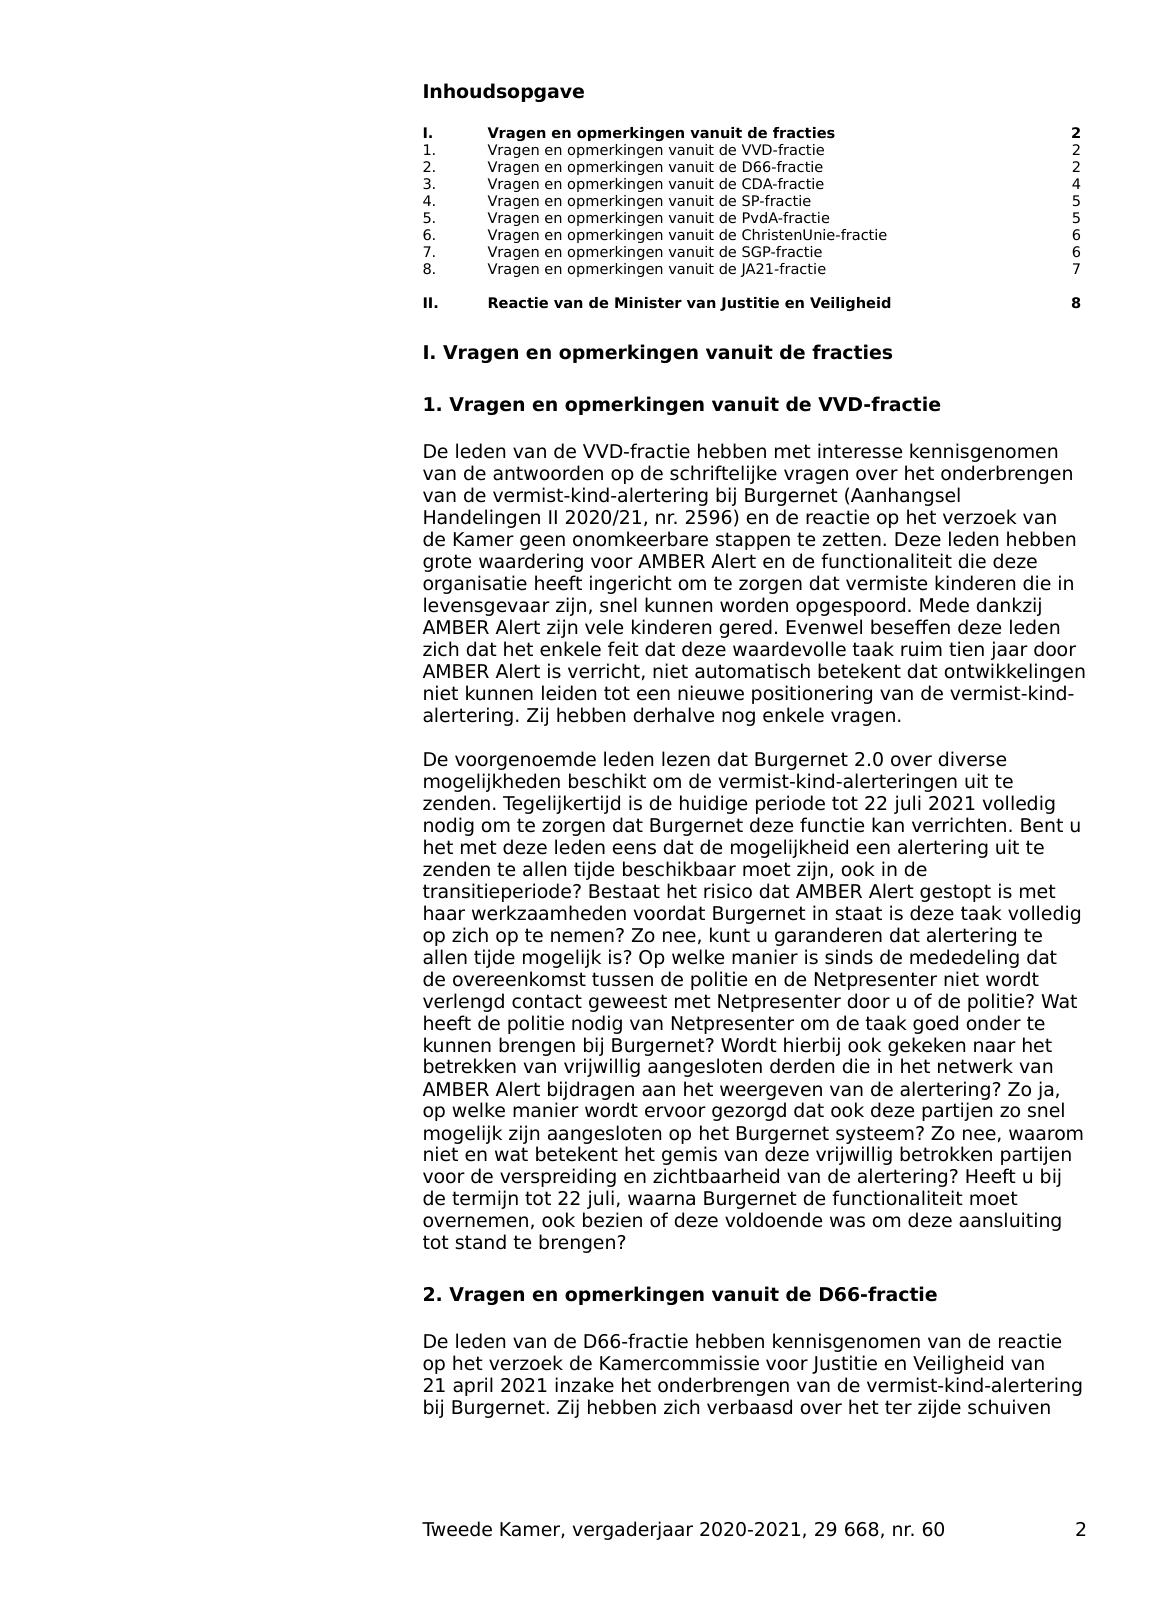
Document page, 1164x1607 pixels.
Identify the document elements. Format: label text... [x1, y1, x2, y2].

table_cell 2 [1013, 159, 1087, 176]
table_cell Vragen en opmerkingen vanuit de SGP-fractie [481, 244, 1013, 261]
table_cell 4 [1013, 176, 1087, 193]
subtitle 2. Vragen en opmerkingen vanuit de D66-fractie [422, 1284, 1087, 1306]
table_cell 3. [422, 176, 481, 193]
table_cell 1. [422, 142, 481, 159]
table_cell 7. [422, 244, 481, 261]
table_cell Vragen en opmerkingen vanuit de PvdA-fractie [481, 210, 1013, 227]
table_cell [1013, 278, 1087, 295]
table_cell 5. [422, 210, 481, 227]
text De leden van de D66-fractie hebben kennisgenomen van de reactie op het verzoek de Kamercommissie voor Justitie en Veiligheid van 21 april 2021 inzake het onderbrengen van de vermist-kind-alertering bij Burgernet. Zij hebben zich verbaasd over het ter zijde schuiven [422, 1331, 1087, 1419]
table_cell 6 [1013, 227, 1087, 244]
table_cell Vragen en opmerkingen vanuit de ChristenUnie-fractie [481, 227, 1013, 244]
table_cell 8. [422, 261, 481, 278]
table_cell Vragen en opmerkingen vanuit de D66-fractie [481, 159, 1013, 176]
table_cell 6 [1013, 244, 1087, 261]
subtitle Inhoudsopgave [422, 81, 1087, 103]
table_cell Vragen en opmerkingen vanuit de VVD-fractie [481, 142, 1013, 159]
table_cell [481, 278, 1013, 295]
table_header I. [422, 125, 481, 142]
table_cell Reactie van de Minister van Justitie en Veiligheid [481, 295, 1013, 312]
table_cell 7 [1013, 261, 1087, 278]
table_header Vragen en opmerkingen vanuit de fracties [481, 125, 1013, 142]
table_cell Vragen en opmerkingen vanuit de CDA-fractie [481, 176, 1013, 193]
table_cell Vragen en opmerkingen vanuit de SP-fractie [481, 193, 1013, 210]
table_cell [422, 278, 481, 295]
text De leden van de VVD-fractie hebben met interesse kennisgenomen van de antwoorden op de schriftelijke vragen over het onderbrengen van de vermist-kind-alertering bij Burgernet (Aanhangsel Handelingen II 2020/21, nr. 2596) en de reactie op het verzoek van de Kamer geen onomkeerbare stappen te zetten. Deze leden hebben grote waardering voor AMBER Alert en de functionaliteit die deze organisatie heeft ingericht om te zorgen dat vermiste kinderen die in levensgevaar zijn, snel kunnen worden opgespoord. Mede dankzij AMBER Alert zijn vele kinderen gered. Evenwel beseffen deze leden zich dat het enkele feit dat deze waardevolle taak ruim tien jaar door AMBER Alert is verricht, niet automatisch betekent dat ontwikkelingen niet kunnen leiden tot een nieuwe positionering van de vermist-kind-alertering. Zij hebben derhalve nog enkele vragen. [422, 441, 1087, 727]
table_cell 8 [1013, 295, 1087, 312]
subtitle 1. Vragen en opmerkingen vanuit de VVD-fractie [422, 394, 1087, 416]
table_cell 4. [422, 193, 481, 210]
table_cell 5 [1013, 210, 1087, 227]
table_cell II. [422, 295, 481, 312]
table_header 2 [1013, 125, 1087, 142]
table_cell 5 [1013, 193, 1087, 210]
table_cell 2. [422, 159, 481, 176]
table_cell 2 [1013, 142, 1087, 159]
subtitle I. Vragen en opmerkingen vanuit de fracties [422, 342, 1087, 364]
table_cell 6. [422, 227, 481, 244]
text De voorgenoemde leden lezen dat Burgernet 2.0 over diverse mogelijkheden beschikt om de vermist-kind-alerteringen uit te zenden. Tegelijkertijd is de huidige periode tot 22 juli 2021 volledig nodig om te zorgen dat Burgernet deze functie kan verrichten. Bent u het met deze leden eens dat de mogelijkheid een alertering uit te zenden te allen tijde beschikbaar moet zijn, ook in de transitieperiode? Bestaat het risico dat AMBER Alert gestopt is met haar werkzaamheden voordat Burgernet in staat is deze taak volledig op zich op te nemen? Zo nee, kunt u garanderen dat alertering te allen tijde mogelijk is? Op welke manier is sinds de mededeling dat de overeenkomst tussen de politie en de Netpresenter niet wordt verlengd contact geweest met Netpresenter door u of de politie? Wat heeft de politie nodig van Netpresenter om de taak goed onder te kunnen brengen bij Burgernet? Wordt hierbij ook gekeken naar het betrekken van vrijwillig aangesloten derden die in het netwerk van AMBER Alert bijdragen aan het weergeven van de alertering? Zo ja, op welke manier wordt ervoor gezorgd dat ook deze partijen zo snel mogelijk zijn aangesloten op het Burgernet systeem? Zo nee, waarom niet en wat betekent het gemis van deze vrijwillig betrokken partijen voor de verspreiding en zichtbaarheid van de alertering? Heeft u bij de termijn tot 22 juli, waarna Burgernet de functionaliteit moet overnemen, ook bezien of deze voldoende was om deze aansluiting tot stand te brengen? [422, 749, 1087, 1254]
table_cell Vragen en opmerkingen vanuit de JA21-fractie [481, 261, 1013, 278]
